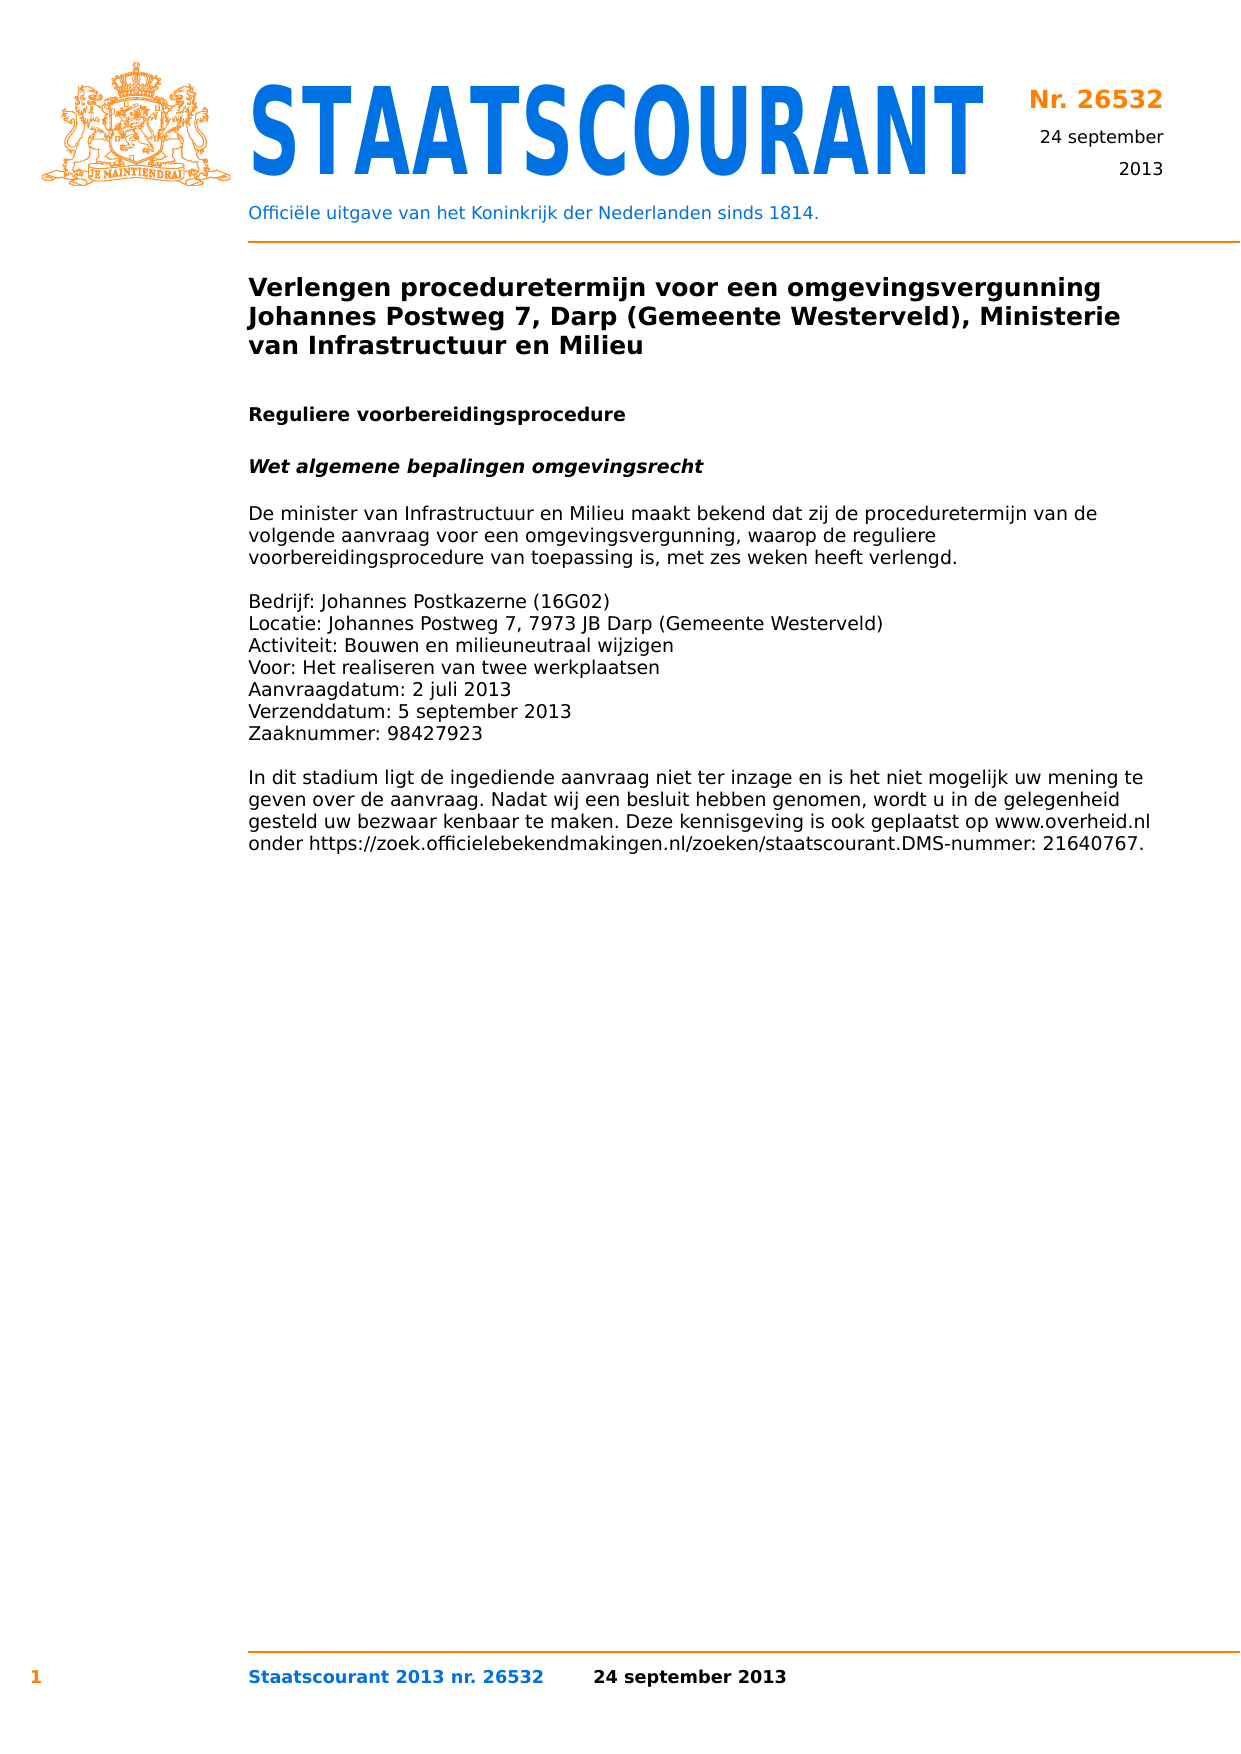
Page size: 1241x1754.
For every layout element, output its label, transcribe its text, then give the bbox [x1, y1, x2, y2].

text Locatie: Johannes Postweg 7, 7973 JB Darp (Gemeente Westerveld) [248, 613, 1163, 635]
text In dit stadium ligt de ingediende aanvraag niet ter inzage en is het niet mogelijk uw mening te geven over de aanvraag. Nadat wij een besluit hebben genomen, wordt u in de gelegenheid gesteld uw bezwaar kenbaar te maken. Deze kennisgeving is ook geplaatst op www.overheid.nl onder https://zoek.officielebekendmakingen.nl/zoeken/staatscourant.DMS-nummer: 21640767. [248, 767, 1163, 855]
table_header Nr. 26532 [998, 62, 1240, 121]
text Zaaknummer: 98427923 [248, 723, 1163, 745]
table_cell Officiële uitgave van het Koninkrijk der Nederlanden sinds 1814. [248, 203, 1240, 241]
text Verzenddatum: 5 september 2013 [248, 701, 1163, 723]
table_cell 2013 [998, 153, 1240, 203]
table_cell 24 september [998, 121, 1240, 153]
subtitle Reguliere voorbereidingsprocedure [248, 404, 1163, 426]
text Voor: Het realiseren van twee werkplaatsen [248, 657, 1163, 679]
table_header [25, 62, 248, 241]
picture [41, 62, 231, 186]
text De minister van Infrastructuur en Milieu maakt bekend dat zij de proceduretermijn van de volgende aanvraag voor een omgevingsvergunning, waarop de reguliere voorbereidingsprocedure van toepassing is, met zes weken heeft verlengd. [248, 503, 1163, 569]
text Activiteit: Bouwen en milieuneutraal wijzigen [248, 635, 1163, 657]
text Bedrijf: Johannes Postkazerne (16G02) [248, 591, 1163, 613]
table_header STAATSCOURANT [248, 62, 998, 203]
subtitle Wet algemene bepalingen omgevingsrecht [248, 456, 1163, 478]
text Aanvraagdatum: 2 juli 2013 [248, 679, 1163, 701]
subtitle Verlengen proceduretermijn voor een omgevingsvergunning Johannes Postweg 7, Darp (Gemeente Westerveld), Ministerie van Infrastructuur en Milieu [248, 273, 1163, 361]
